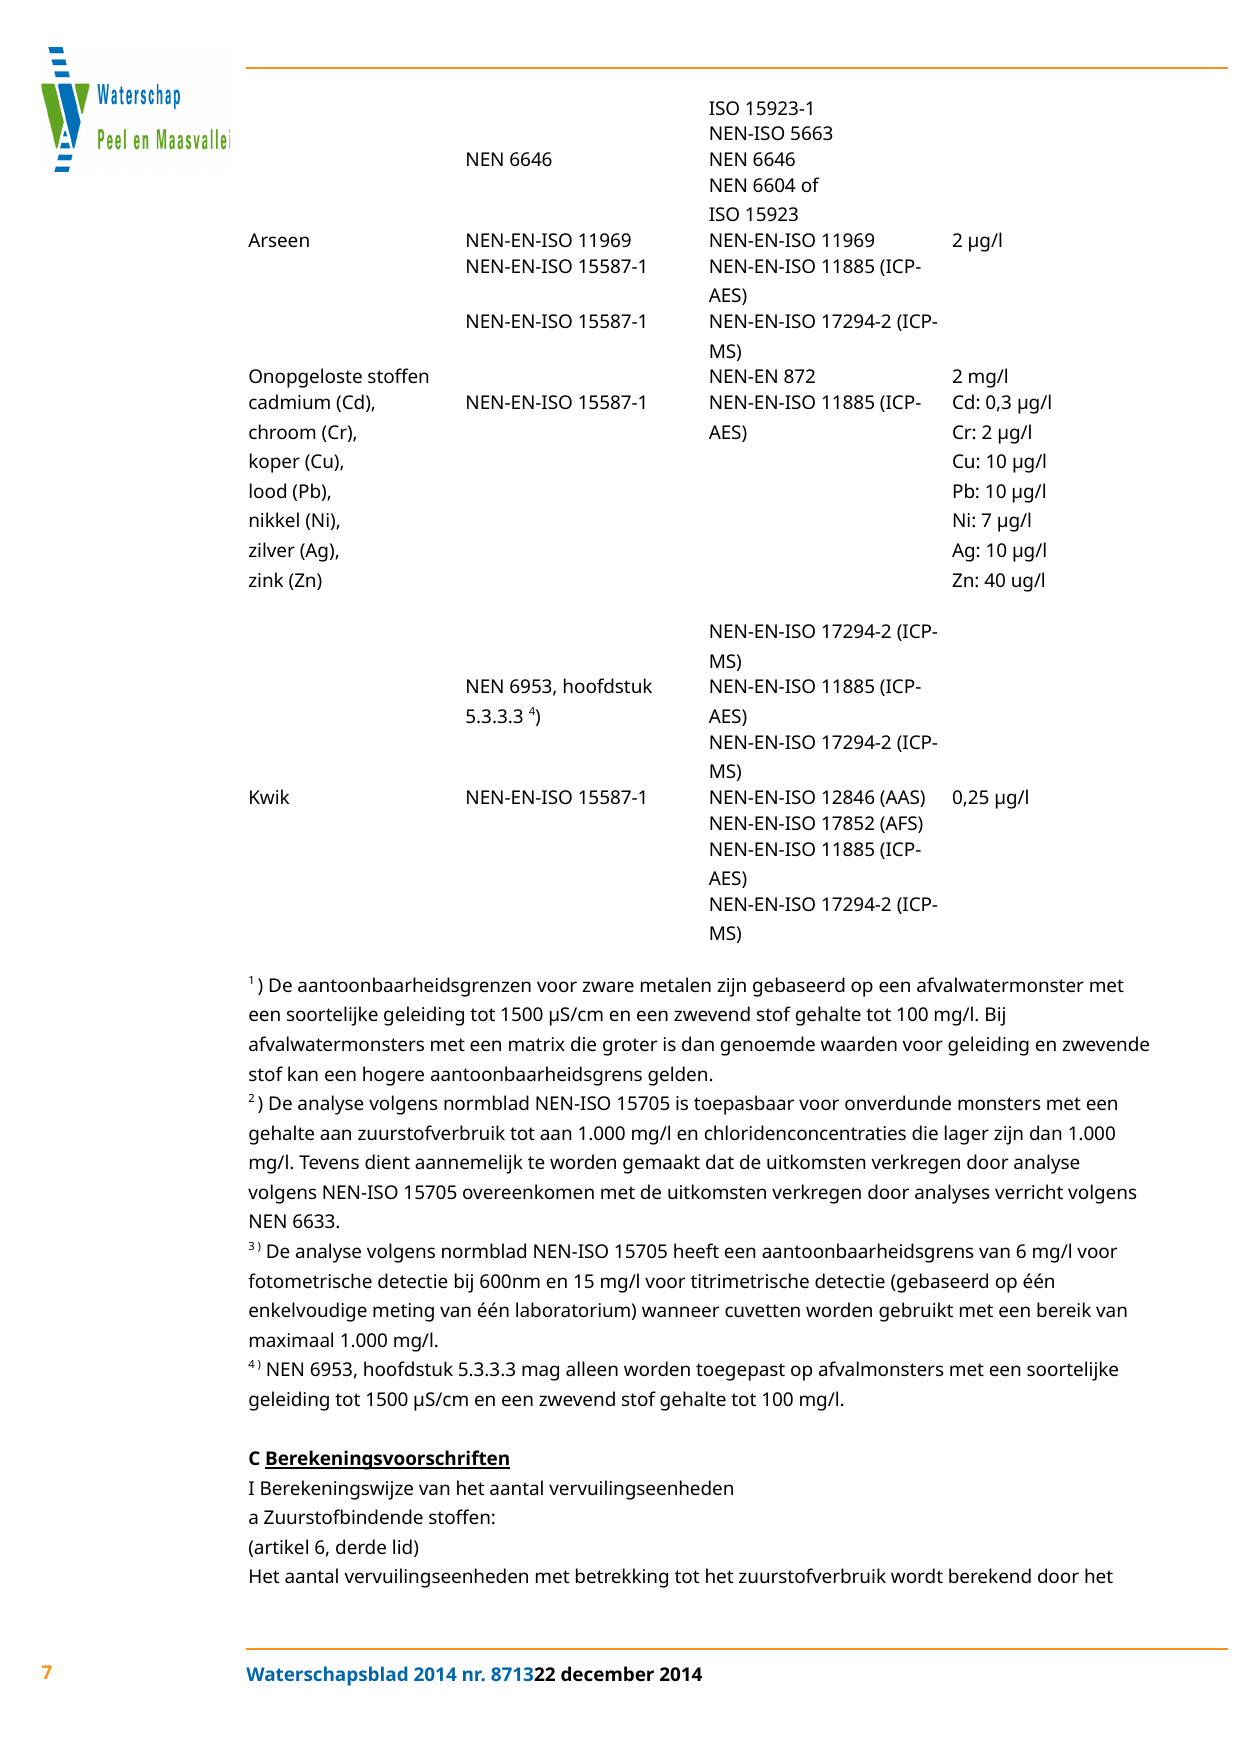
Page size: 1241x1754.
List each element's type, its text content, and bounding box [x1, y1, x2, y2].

table_cell NEN-EN-ISO 12846 (AAS) [709, 784, 952, 810]
text C Berekeningsvoorschriften [248, 1445, 1152, 1471]
text (artikel 6, derde lid) [248, 1534, 1152, 1560]
table_cell [248, 253, 465, 308]
table_cell Onopgeloste stoffen [248, 364, 465, 389]
table_cell [248, 308, 465, 364]
table_cell [952, 308, 1152, 364]
table_cell NEN 6646 [709, 146, 952, 172]
table_cell [248, 618, 465, 674]
table_cell [952, 121, 1152, 146]
table_cell [952, 172, 1152, 227]
text I Berekeningswijze van het aantal vervuilingseenheden [248, 1475, 1152, 1501]
table_cell 2 µg/l [952, 227, 1152, 253]
table_cell NEN-EN-ISO 17294-2 (ICP-MS) [709, 618, 952, 674]
text 1 ) De aantoonbaarheidsgrenzen voor zware metalen zijn gebaseerd op een afvalwatermonster met een soortelijke geleiding tot 1500 µS/cm en een zwevend stof gehalte tot 100 mg/l. Bij afvalwatermonsters met een matrix die groter is dan genoemde waarden voor geleiding en zwevende stof kan een hogere aantoonbaarheidsgrens gelden. [248, 972, 1152, 1087]
table_cell [465, 364, 708, 389]
table_cell NEN-EN-ISO 15587-1 [465, 784, 708, 810]
table_cell NEN-EN-ISO 17294-2 (ICP-MS) [709, 729, 952, 784]
text 4 ) NEN 6953, hoofdstuk 5.3.3.3 mag alleen worden toegepast op afvalmonsters met een soortelijke geleiding tot 1500 µS/cm en een zwevend stof gehalte tot 100 mg/l. [248, 1357, 1152, 1412]
table_cell [952, 729, 1152, 784]
picture [41, 47, 231, 172]
table_cell [465, 95, 708, 121]
table_cell [248, 121, 465, 146]
table_cell [952, 836, 1152, 891]
table_cell [248, 172, 465, 227]
table_cell NEN-EN-ISO 17294-2 (ICP-MS) [709, 891, 952, 946]
table_cell [709, 593, 952, 618]
table_cell NEN-EN-ISO 11885 (ICP-AES) [709, 674, 952, 729]
table_cell NEN-EN-ISO 11885 (ICP-AES) [709, 836, 952, 891]
table_cell [952, 593, 1152, 618]
table_cell cadmium (Cd), chroom (Cr), koper (Cu), lood (Pb), nikkel (Ni), zilver (Ag), zink (Zn) [248, 389, 465, 593]
table_cell NEN-EN-ISO 11885 (ICP-AES) [709, 253, 952, 308]
table_cell [248, 593, 465, 618]
table_cell [952, 618, 1152, 674]
table_cell NEN-EN-ISO 15587-1 [465, 389, 708, 593]
table_cell NEN-EN-ISO 15587-1 [465, 253, 708, 308]
table_cell [465, 810, 708, 836]
table_cell NEN-EN-ISO 11969 [465, 227, 708, 253]
table_cell [465, 729, 708, 784]
table_cell [248, 810, 465, 836]
table_cell [465, 891, 708, 946]
text 3 ) De analyse volgens normblad NEN-ISO 15705 heeft een aantoonbaarheidsgrens van 6 mg/l voor fotometrische detectie bij 600nm en 15 mg/l voor titrimetrische detectie (gebaseerd op één enkelvoudige meting van één laboratorium) wanneer cuvetten worden gebruikt met een bereik van maximaal 1.000 mg/l. [248, 1238, 1152, 1353]
table_cell [952, 146, 1152, 172]
text a Zuurstofbindende stoffen: [248, 1504, 1152, 1530]
table_cell [248, 836, 465, 891]
table_cell NEN-EN-ISO 17294-2 (ICP-MS) [709, 308, 952, 364]
table_cell ISO 15923-1 [709, 95, 952, 121]
table_cell NEN-EN-ISO 11969 [709, 227, 952, 253]
table_cell [465, 593, 708, 618]
table_cell [952, 891, 1152, 946]
table_cell NEN-EN-ISO 15587-1 [465, 308, 708, 364]
table_cell [952, 95, 1152, 121]
table_cell NEN 6953, hoofdstuk 5.3.3.3 4) [465, 674, 708, 729]
table_cell NEN 6604 of ISO 15923 [709, 172, 952, 227]
table_cell Kwik [248, 784, 465, 810]
text 2 ) De analyse volgens normblad NEN-ISO 15705 is toepasbaar voor onverdunde monsters met een gehalte aan zuurstofverbruik tot aan 1.000 mg/l en chloridenconcentraties die lager zijn dan 1.000 mg/l. Tevens dient aannemelijk te worden gemaakt dat de uitkomsten verkregen door analyse volgens NEN-ISO 15705 overeenkomen met de uitkomsten verkregen door analyses verricht volgens NEN 6633. [248, 1090, 1152, 1234]
table_cell [248, 891, 465, 946]
table_cell NEN-EN-ISO 17852 (AFS) [709, 810, 952, 836]
table_cell Arseen [248, 227, 465, 253]
table_cell [248, 674, 465, 729]
table_cell NEN-EN 872 [709, 364, 952, 389]
table_cell [465, 836, 708, 891]
table_cell [465, 618, 708, 674]
table_cell NEN 6646 [465, 146, 708, 172]
table_cell 0,25 µg/l [952, 784, 1152, 810]
table_cell NEN-EN-ISO 11885 (ICP-AES) [709, 389, 952, 593]
text Het aantal vervuilingseenheden met betrekking tot het zuurstofverbruik wordt berekend door het [248, 1564, 1152, 1589]
table_cell [952, 253, 1152, 308]
table_cell [465, 172, 708, 227]
table_cell Cd: 0,3 µg/l Cr: 2 µg/l Cu: 10 µg/l Pb: 10 µg/l Ni: 7 µg/l Ag: 10 µg/l Zn: 40 ug/l [952, 389, 1152, 593]
table_cell [248, 146, 465, 172]
table_cell [952, 674, 1152, 729]
table_cell 2 mg/l [952, 364, 1152, 389]
table_cell [248, 729, 465, 784]
table_cell [465, 121, 708, 146]
table_cell [952, 810, 1152, 836]
table_cell NEN-ISO 5663 [709, 121, 952, 146]
table_cell [248, 95, 465, 121]
